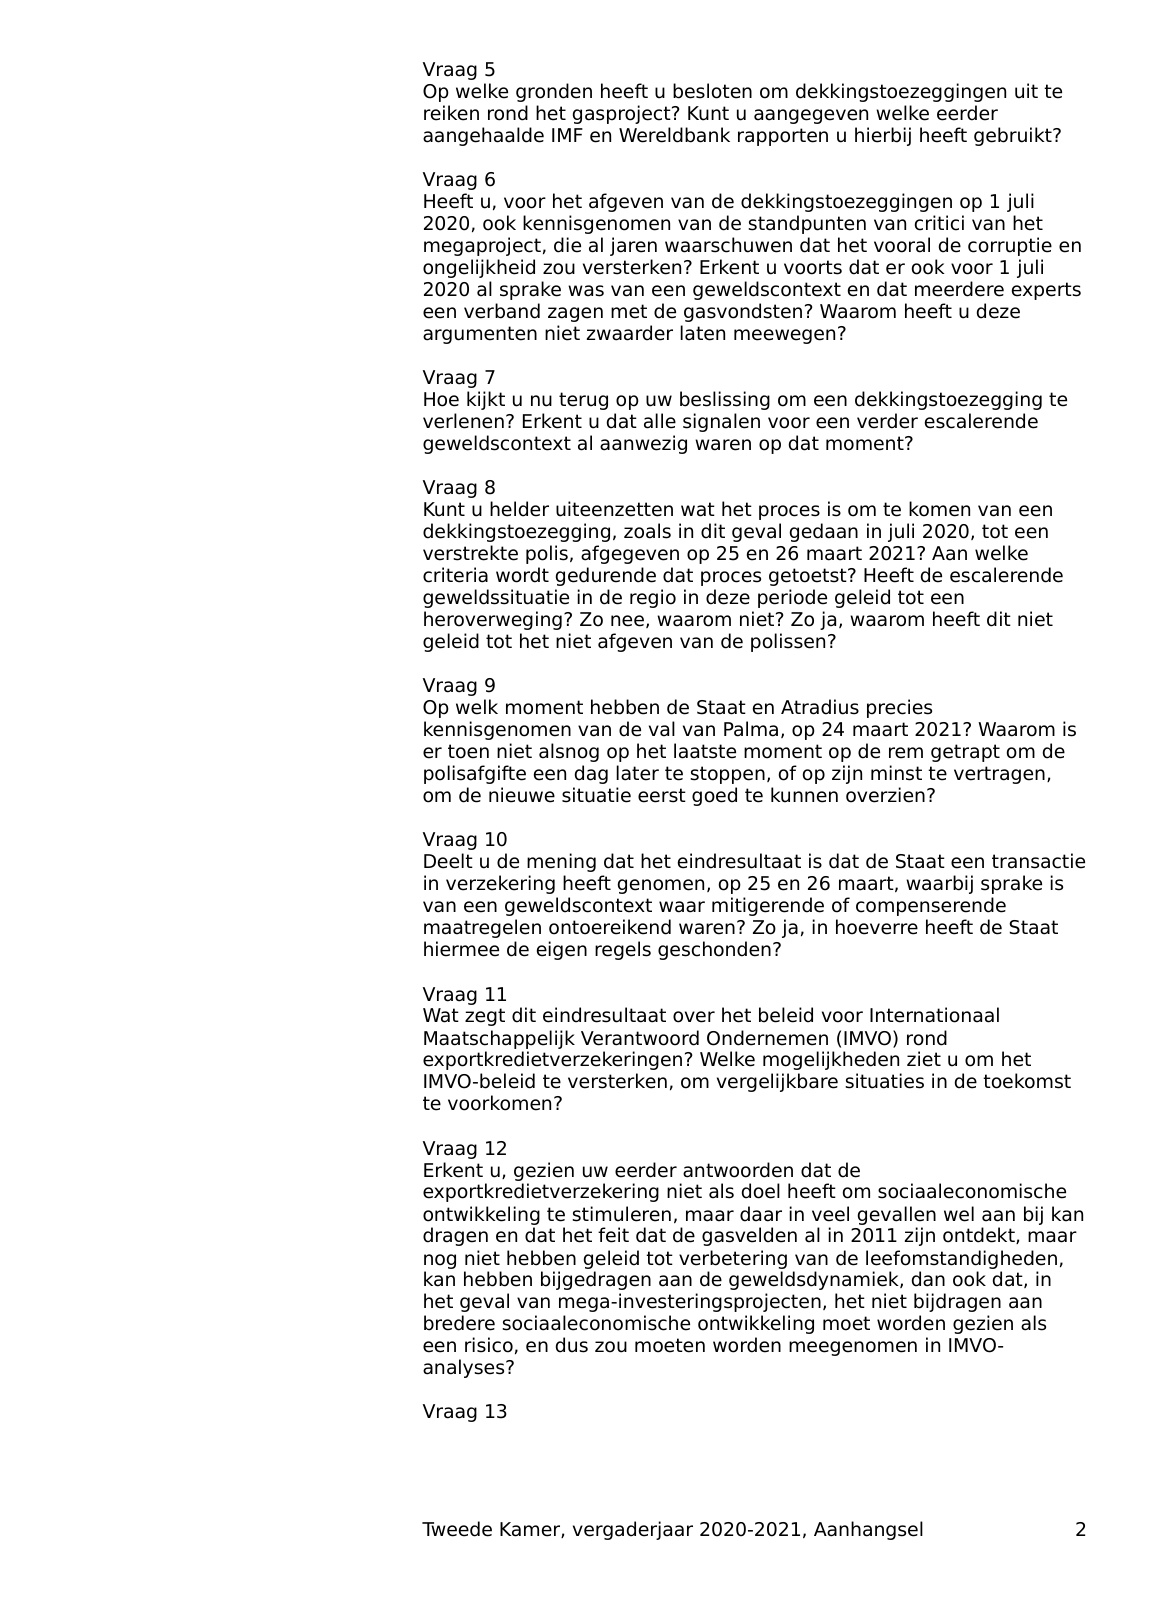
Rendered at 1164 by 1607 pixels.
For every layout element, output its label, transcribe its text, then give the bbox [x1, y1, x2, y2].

text Vraag 9 [422, 675, 1087, 697]
text Vraag 6 [422, 169, 1087, 191]
text Vraag 8 [422, 477, 1087, 499]
text Heeft u, voor het afgeven van de dekkingstoezeggingen op 1 juli 2020, ook kennisgenomen van de standpunten van critici van het megaproject, die al jaren waarschuwen dat het vooral de corruptie en ongelijkheid zou versterken? Erkent u voorts dat er ook voor 1 juli 2020 al sprake was van een geweldscontext en dat meerdere experts een verband zagen met de gasvondsten? Waarom heeft u deze argumenten niet zwaarder laten meewegen? [422, 191, 1087, 345]
text Vraag 7 [422, 367, 1087, 389]
text Op welk moment hebben de Staat en Atradius precies kennisgenomen van de val van Palma, op 24 maart 2021? Waarom is er toen niet alsnog op het laatste moment op de rem getrapt om de polisafgifte een dag later te stoppen, of op zijn minst te vertragen, om de nieuwe situatie eerst goed te kunnen overzien? [422, 697, 1087, 807]
text Deelt u de mening dat het eindresultaat is dat de Staat een transactie in verzekering heeft genomen, op 25 en 26 maart, waarbij sprake is van een geweldscontext waar mitigerende of compenserende maatregelen ontoereikend waren? Zo ja, in hoeverre heeft de Staat hiermee de eigen regels geschonden? [422, 851, 1087, 961]
text Vraag 5 [422, 59, 1087, 81]
text Hoe kijkt u nu terug op uw beslissing om een dekkingstoezegging te verlenen? Erkent u dat alle signalen voor een verder escalerende geweldscontext al aanwezig waren op dat moment? [422, 389, 1087, 455]
text Op welke gronden heeft u besloten om dekkingstoezeggingen uit te reiken rond het gasproject? Kunt u aangegeven welke eerder aangehaalde IMF en Wereldbank rapporten u hierbij heeft gebruikt? [422, 81, 1087, 147]
text Kunt u helder uiteenzetten wat het proces is om te komen van een dekkingstoezegging, zoals in dit geval gedaan in juli 2020, tot een verstrekte polis, afgegeven op 25 en 26 maart 2021? Aan welke criteria wordt gedurende dat proces getoetst? Heeft de escalerende geweldssituatie in de regio in deze periode geleid tot een heroverweging? Zo nee, waarom niet? Zo ja, waarom heeft dit niet geleid tot het niet afgeven van de polissen? [422, 499, 1087, 653]
text Vraag 10 [422, 829, 1087, 851]
text Vraag 12 [422, 1137, 1087, 1159]
text Wat zegt dit eindresultaat over het beleid voor Internationaal Maatschappelijk Verantwoord Ondernemen (IMVO) rond exportkredietverzekeringen? Welke mogelijkheden ziet u om het IMVO-beleid te versterken, om vergelijkbare situaties in de toekomst te voorkomen? [422, 1005, 1087, 1115]
text Vraag 13 [422, 1401, 1087, 1423]
text Erkent u, gezien uw eerder antwoorden dat de exportkredietverzekering niet als doel heeft om sociaaleconomische ontwikkeling te stimuleren, maar daar in veel gevallen wel aan bij kan dragen en dat het feit dat de gasvelden al in 2011 zijn ontdekt, maar nog niet hebben geleid tot verbetering van de leefomstandigheden, kan hebben bijgedragen aan de geweldsdynamiek, dan ook dat, in het geval van mega-investeringsprojecten, het niet bijdragen aan bredere sociaaleconomische ontwikkeling moet worden gezien als een risico, en dus zou moeten worden meegenomen in IMVO-analyses? [422, 1159, 1087, 1379]
text Vraag 11 [422, 983, 1087, 1005]
